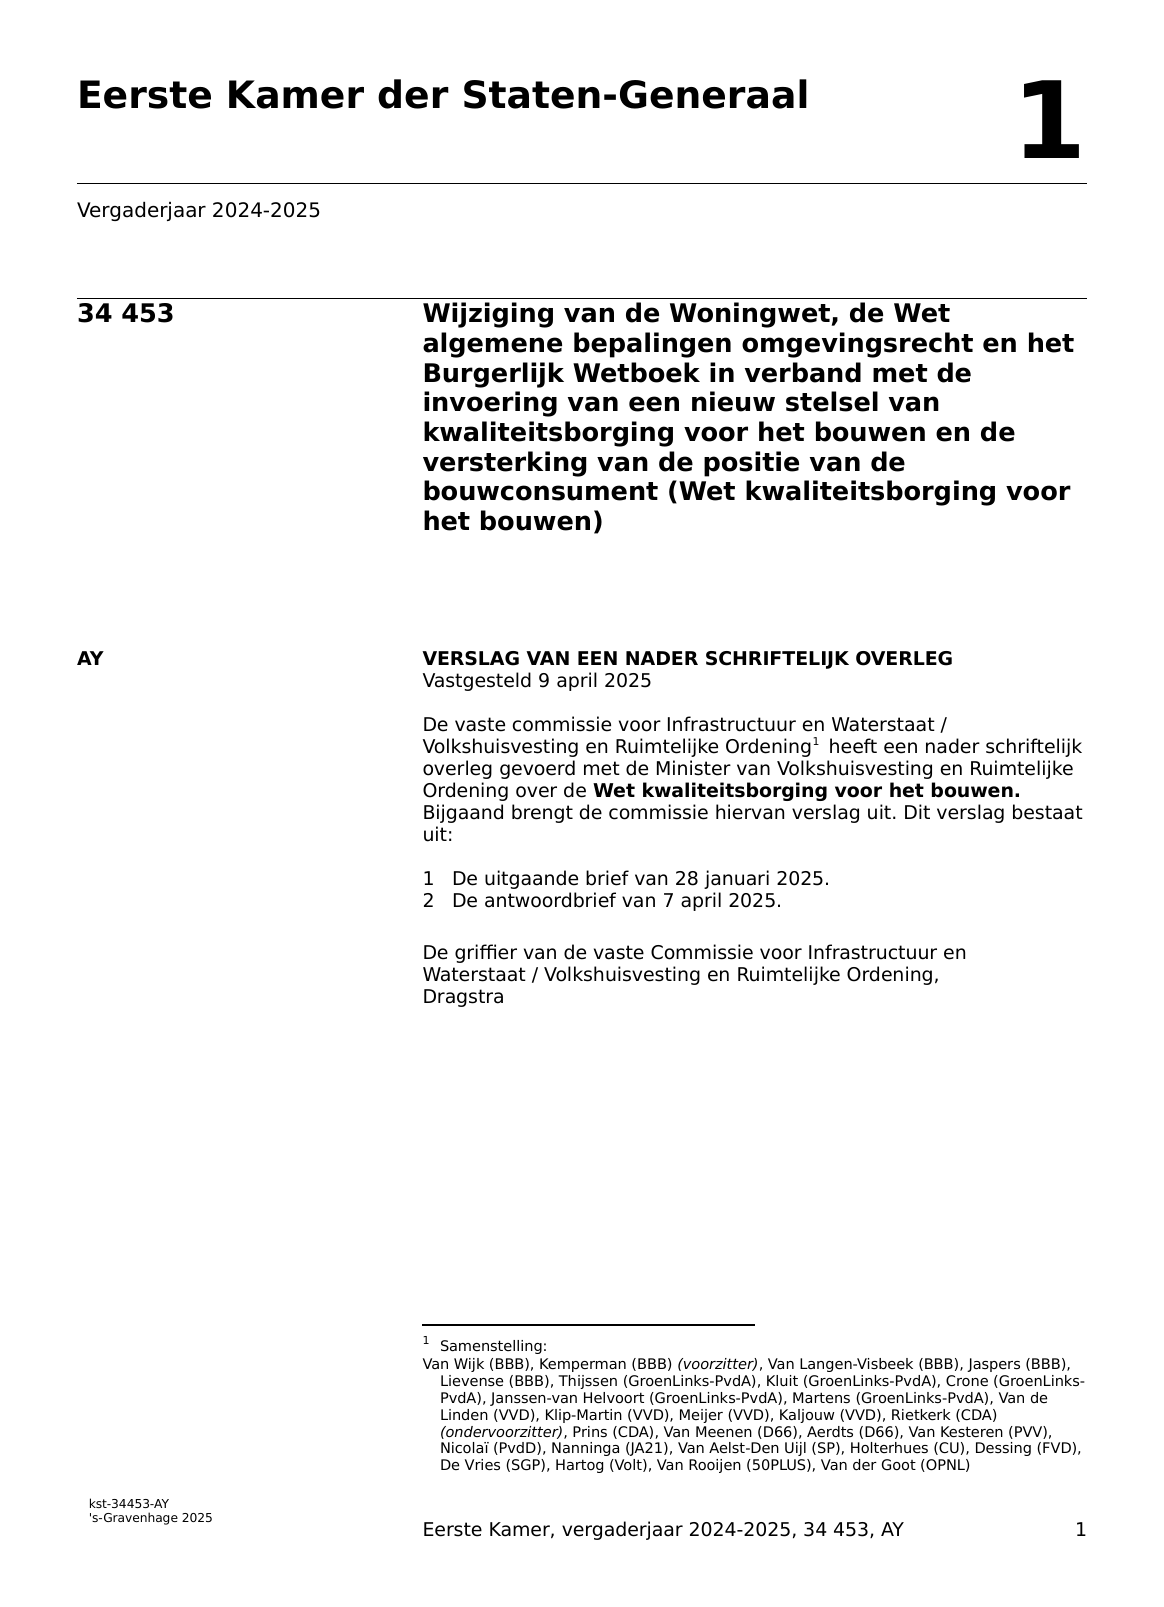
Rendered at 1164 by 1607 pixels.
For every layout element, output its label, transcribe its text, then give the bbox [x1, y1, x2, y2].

text Van Wijk (BBB), Kemperman (BBB) (voorzitter), Van Langen-Visbeek (BBB), Jaspers (BBB), Lievense (BBB), Thijssen (GroenLinks-PvdA), Kluit (GroenLinks-PvdA), Crone (GroenLinks-PvdA), Janssen-van Helvoort (GroenLinks-PvdA), Martens (GroenLinks-PvdA), Van de Linden (VVD), Klip-Martin (VVD), Meijer (VVD), Kaljouw (VVD), Rietkerk (CDA) (ondervoorzitter), Prins (CDA), Van Meenen (D66), Aerdts (D66), Van Kesteren (PVV), Nicolaï (PvdD), Nanninga (JA21), Van Aelst-Den Uijl (SP), Holterhues (CU), Dessing (FVD), De Vries (SGP), Hartog (Volt), Van Rooijen (50PLUS), Van der Goot (OPNL) [422, 1356, 1087, 1474]
text 1 De uitgaande brief van 28 januari 2025. [422, 868, 1087, 890]
text Samenstelling: [422, 1334, 1087, 1356]
table_cell Vergaderjaar 2024-2025 [77, 184, 1087, 298]
table_header 1 [886, 59, 1087, 183]
text kst-34453-AY [88, 1497, 323, 1511]
text De griffier van de vaste Commissie voor Infrastructuur en Waterstaat / Volkshuisvesting en Ruimtelijke Ordening, Dragstra [422, 942, 1087, 1008]
text 2 De antwoordbrief van 7 april 2025. [422, 890, 1087, 912]
subtitle AY VERSLAG VAN EEN NADER SCHRIFTELIJK OVERLEG [77, 647, 1087, 669]
text De vaste commissie voor Infrastructuur en Waterstaat / Volkshuisvesting en Ruimtelijke Ordening heeft een nader schriftelijk overleg gevoerd met de Minister van Volkshuisvesting en Ruimtelijke Ordening over de Wet kwaliteitsborging voor het bouwen. Bijgaand brengt de commissie hiervan verslag uit. Dit verslag bestaat uit: [422, 714, 1087, 846]
text Vastgesteld 9 april 2025 [422, 669, 1087, 691]
subtitle 34 453 Wijziging van de Woningwet, de Wet algemene bepalingen omgevingsrecht en het Burgerlijk Wetboek in verband met de invoering van een nieuw stelsel van kwaliteitsborging voor het bouwen en de versterking van de positie van de bouwconsument (Wet kwaliteitsborging voor het bouwen) [77, 299, 1087, 536]
text 's-Gravenhage 2025 [88, 1511, 323, 1525]
table_header Eerste Kamer der Staten-Generaal [77, 59, 886, 183]
